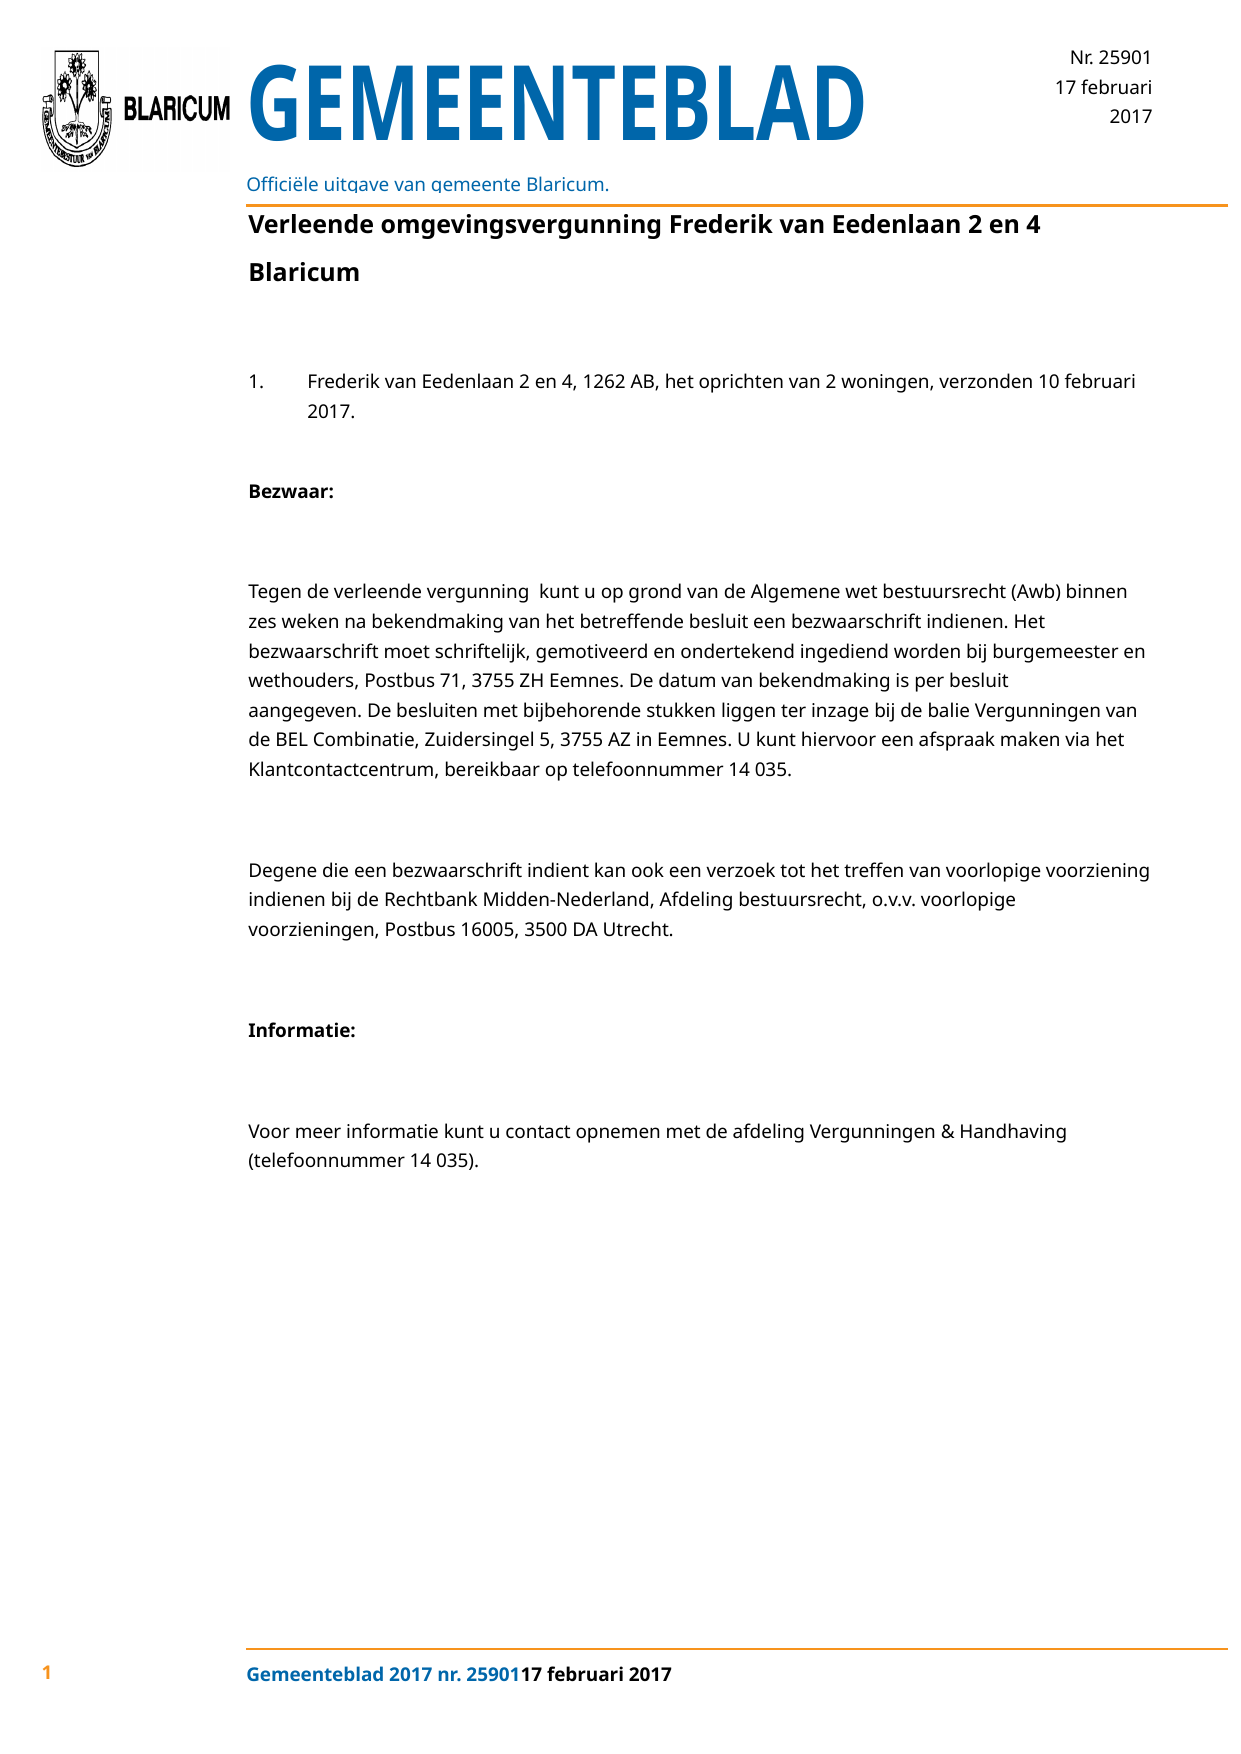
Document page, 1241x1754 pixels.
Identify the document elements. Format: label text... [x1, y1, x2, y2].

text Bezwaar: [248, 478, 1152, 504]
text Verleende omgevingsvergunning Frederik van Eedenlaan 2 en 4 Blaricum [248, 207, 1152, 288]
text Voor meer informatie kunt u contact opnemen met de afdeling Vergunningen & Handhaving (telefoonnummer 14 035). [248, 1118, 1152, 1173]
list Frederik van Eedenlaan 2 en 4, 1262 AB, het oprichten van 2 woningen, verzonden 10 februari 2017. [248, 368, 1152, 424]
picture [41, 47, 231, 172]
text Degene die een bezwaarschrift indient kan ook een verzoek tot het treffen van voorlopige voorziening indienen bij de Rechtbank Midden-Nederland, Afdeling bestuursrecht, o.v.v. voorlopige voorzieningen, Postbus 16005, 3500 DA Utrecht. [248, 857, 1152, 942]
text Informatie: [248, 1017, 1152, 1043]
text Tegen de verleende vergunning kunt u op grond van de Algemene wet bestuursrecht (Awb) binnen zes weken na bekendmaking van het betreffende besluit een bezwaarschrift indienen. Het bezwaarschrift moet schriftelijk, gemotiveerd en ondertekend ingediend worden bij burgemeester en wethouders, Postbus 71, 3755 ZH Eemnes. De datum van bekendmaking is per besluit aangegeven. De besluiten met bijbehorende stukken liggen ter inzage bij de balie Vergunningen van de BEL Combinatie, Zuidersingel 5, 3755 AZ in Eemnes. U kunt hiervoor een afspraak maken via het Klantcontactcentrum, bereikbaar op telefoonnummer 14 035. [248, 579, 1152, 782]
